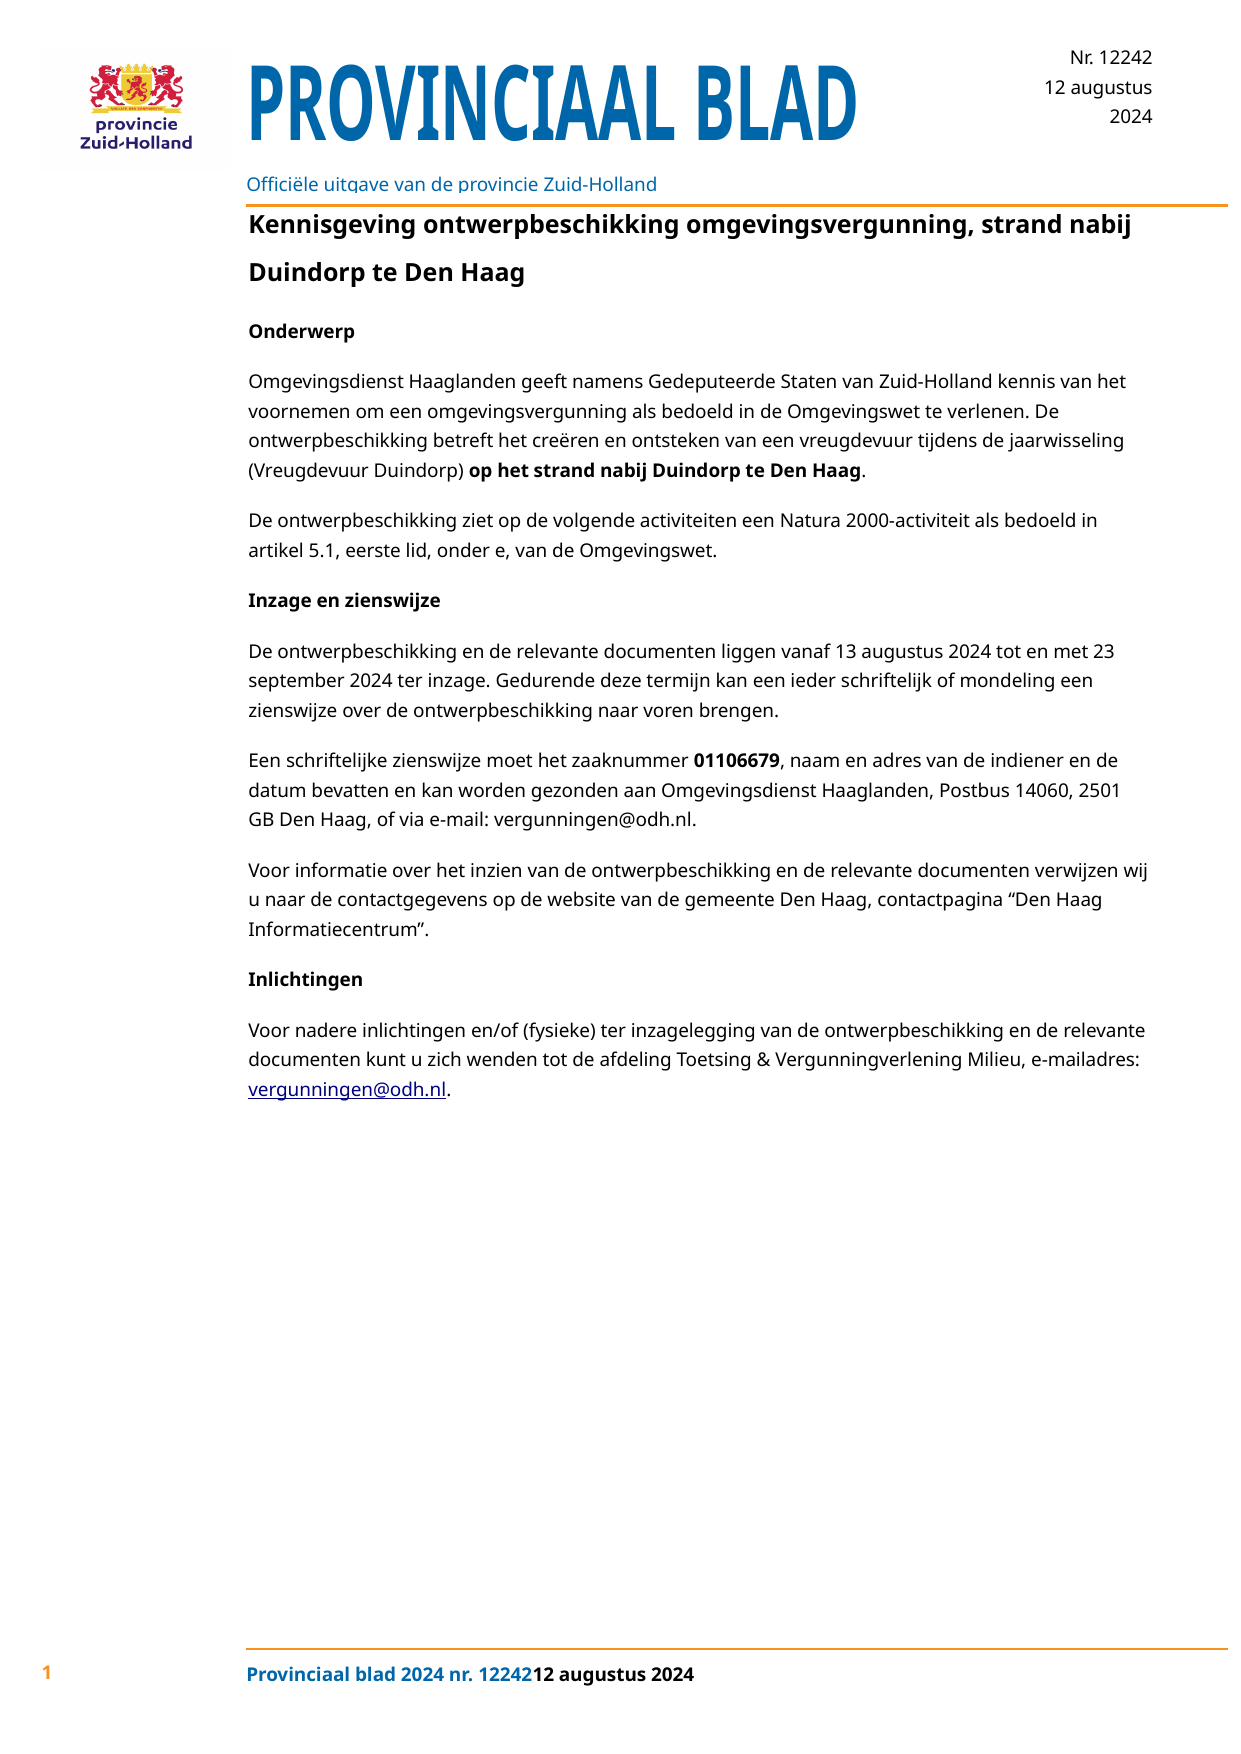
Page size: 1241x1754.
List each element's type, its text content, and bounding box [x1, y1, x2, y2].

text De ontwerpbeschikking ziet op de volgende activiteiten een Natura 2000-activiteit als bedoeld in artikel 5.1, eerste lid, onder e, van de Omgevingswet. [248, 507, 1152, 563]
text Onderwerp [248, 318, 1152, 344]
text De ontwerpbeschikking en de relevante documenten liggen vanaf 13 augustus 2024 tot en met 23 september 2024 ter inzage. Gedurende deze termijn kan een ieder schriftelijk of mondeling een zienswijze over de ontwerpbeschikking naar voren brengen. [248, 638, 1152, 723]
text Kennisgeving ontwerpbeschikking omgevingsvergunning, strand nabij Duindorp te Den Haag [248, 207, 1152, 288]
text Een schriftelijke zienswijze moet het zaaknummer 01106679, naam en adres van de indiener en de datum bevatten en kan worden gezonden aan Omgevingsdienst Haaglanden, Postbus 14060, 2501 GB Den Haag, of via e-mail: vergunningen@odh.nl. [248, 747, 1152, 832]
text Inzage en zienswijze [248, 587, 1152, 613]
text Omgevingsdienst Haaglanden geeft namens Gedeputeerde Staten van Zuid-Holland kennis van het voornemen om een omgevingsvergunning als bedoeld in de Omgevingswet te verlenen. De ontwerpbeschikking betreft het creëren en ontsteken van een vreugdevuur tijdens de jaarwisseling (Vreugdevuur Duindorp) op het strand nabij Duindorp te Den Haag. [248, 368, 1152, 483]
text Inlichtingen [248, 967, 1152, 992]
text Voor informatie over het inzien van de ontwerpbeschikking en de relevante documenten verwijzen wij u naar de contactgegevens op de website van de gemeente Den Haag, contactpagina “Den Haag Informatiecentrum”. [248, 857, 1152, 942]
text Voor nadere inlichtingen en/of (fysieke) ter inzagelegging van de ontwerpbeschikking en de relevante documenten kunt u zich wenden tot de afdeling Toetsing & Vergunningverlening Milieu, e-mailadres: vergunningen@odh.nl. [248, 1017, 1152, 1102]
picture [41, 47, 231, 172]
